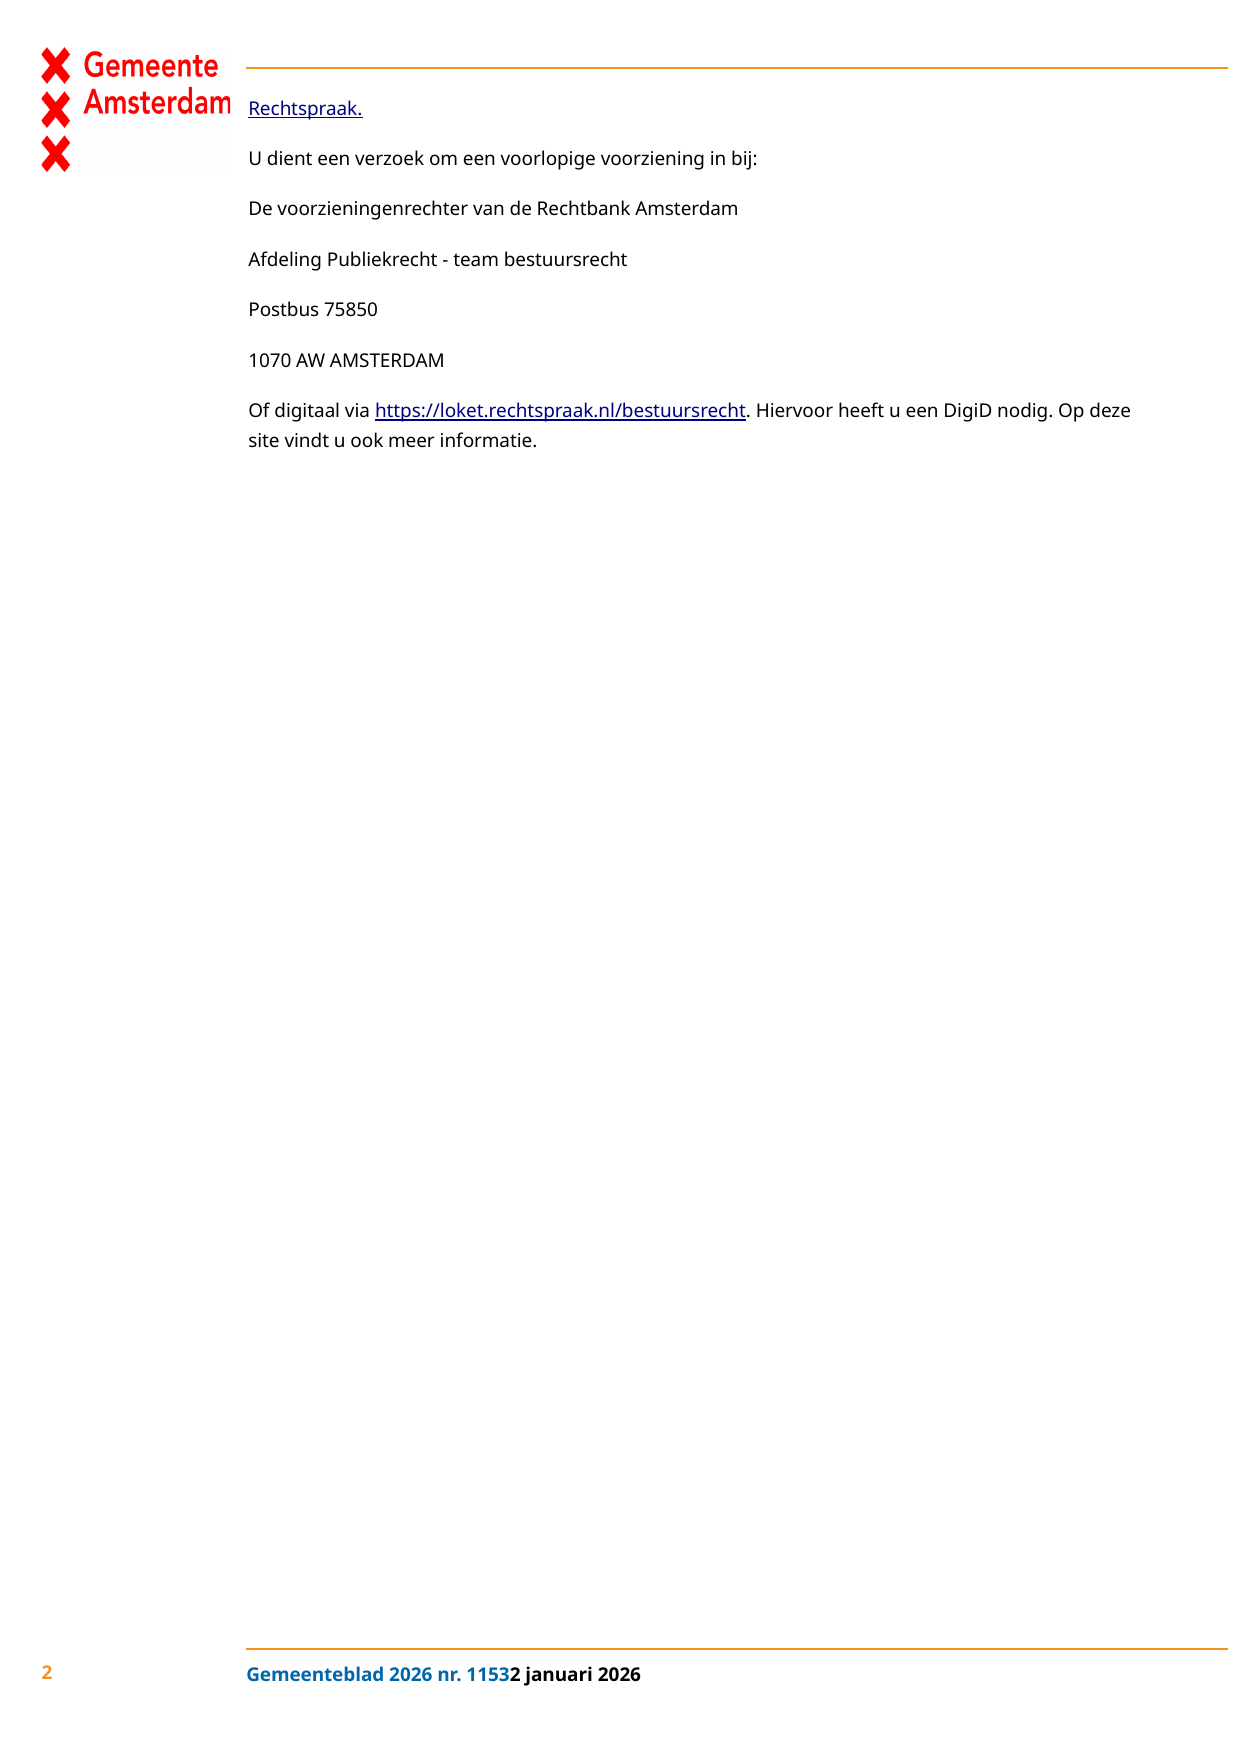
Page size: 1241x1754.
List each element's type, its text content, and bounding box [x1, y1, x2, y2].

text Afdeling Publiekrecht - team bestuursrecht [248, 246, 1152, 272]
picture [41, 47, 231, 172]
text 1070 AW AMSTERDAM [248, 347, 1152, 373]
text De voorzieningenrechter van de Rechtbank Amsterdam [248, 196, 1152, 221]
text Of digitaal via https://loket.rechtspraak.nl/bestuursrecht. Hiervoor heeft u een DigiD nodig. Op deze site vindt u ook meer informatie. [248, 397, 1152, 453]
text Rechtspraak. [248, 95, 1152, 121]
text Postbus 75850 [248, 296, 1152, 322]
text U dient een verzoek om een voorlopige voorziening in bij: [248, 145, 1152, 171]
